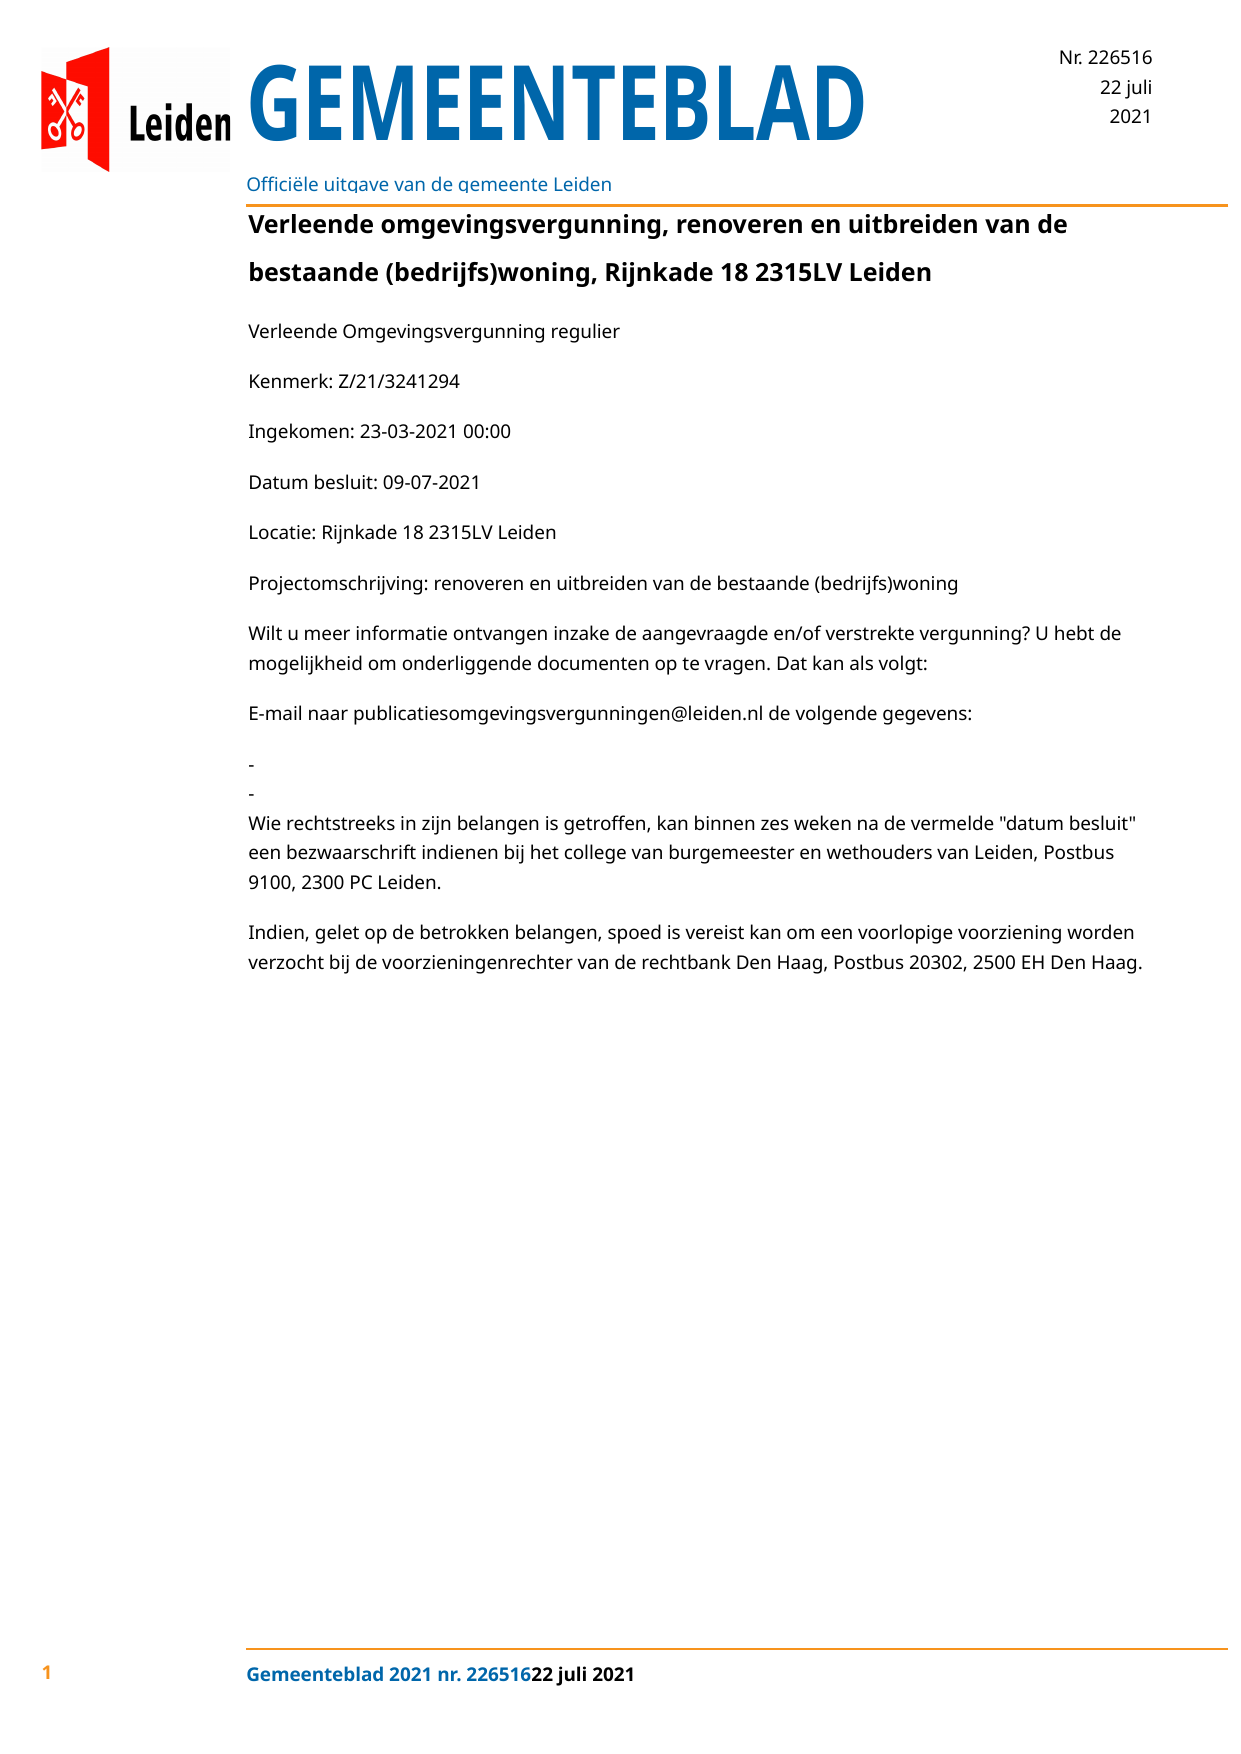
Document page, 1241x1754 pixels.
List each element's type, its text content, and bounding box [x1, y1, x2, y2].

text Wilt u meer informatie ontvangen inzake de aangevraagde en/of verstrekte vergunning? U hebt de mogelijkheid om onderliggende documenten op te vragen. Dat kan als volgt: [248, 620, 1152, 676]
text Datum besluit: 09-07-2021 [248, 469, 1152, 495]
picture [41, 47, 231, 172]
text Locatie: Rijnkade 18 2315LV Leiden [248, 519, 1152, 545]
text Verleende Omgevingsvergunning regulier [248, 318, 1152, 344]
text Ingekomen: 23-03-2021 00:00 [248, 419, 1152, 444]
text Wie rechtstreeks in zijn belangen is getroffen, kan binnen zes weken na de vermelde "datum besluit" een bezwaarschrift indienen bij het college van burgemeester en wethouders van Leiden, Postbus 9100, 2300 PC Leiden. [248, 810, 1152, 895]
text E-mail naar publicatiesomgevingsvergunningen@leiden.nl de volgende gegevens: [248, 700, 1152, 726]
text Projectomschrijving: renoveren en uitbreiden van de bestaande (bedrijfs)woning [248, 570, 1152, 596]
text Kenmerk: Z/21/3241294 [248, 368, 1152, 394]
text Verleende omgevingsvergunning, renoveren en uitbreiden van de bestaande (bedrijfs)woning, Rijnkade 18 2315LV Leiden [248, 207, 1152, 288]
text Indien, gelet op de betrokken belangen, spoed is vereist kan om een voorlopige voorziening worden verzocht bij de voorzieningenrechter van de rechtbank Den Haag, Postbus 20302, 2500 EH Den Haag. [248, 919, 1152, 975]
